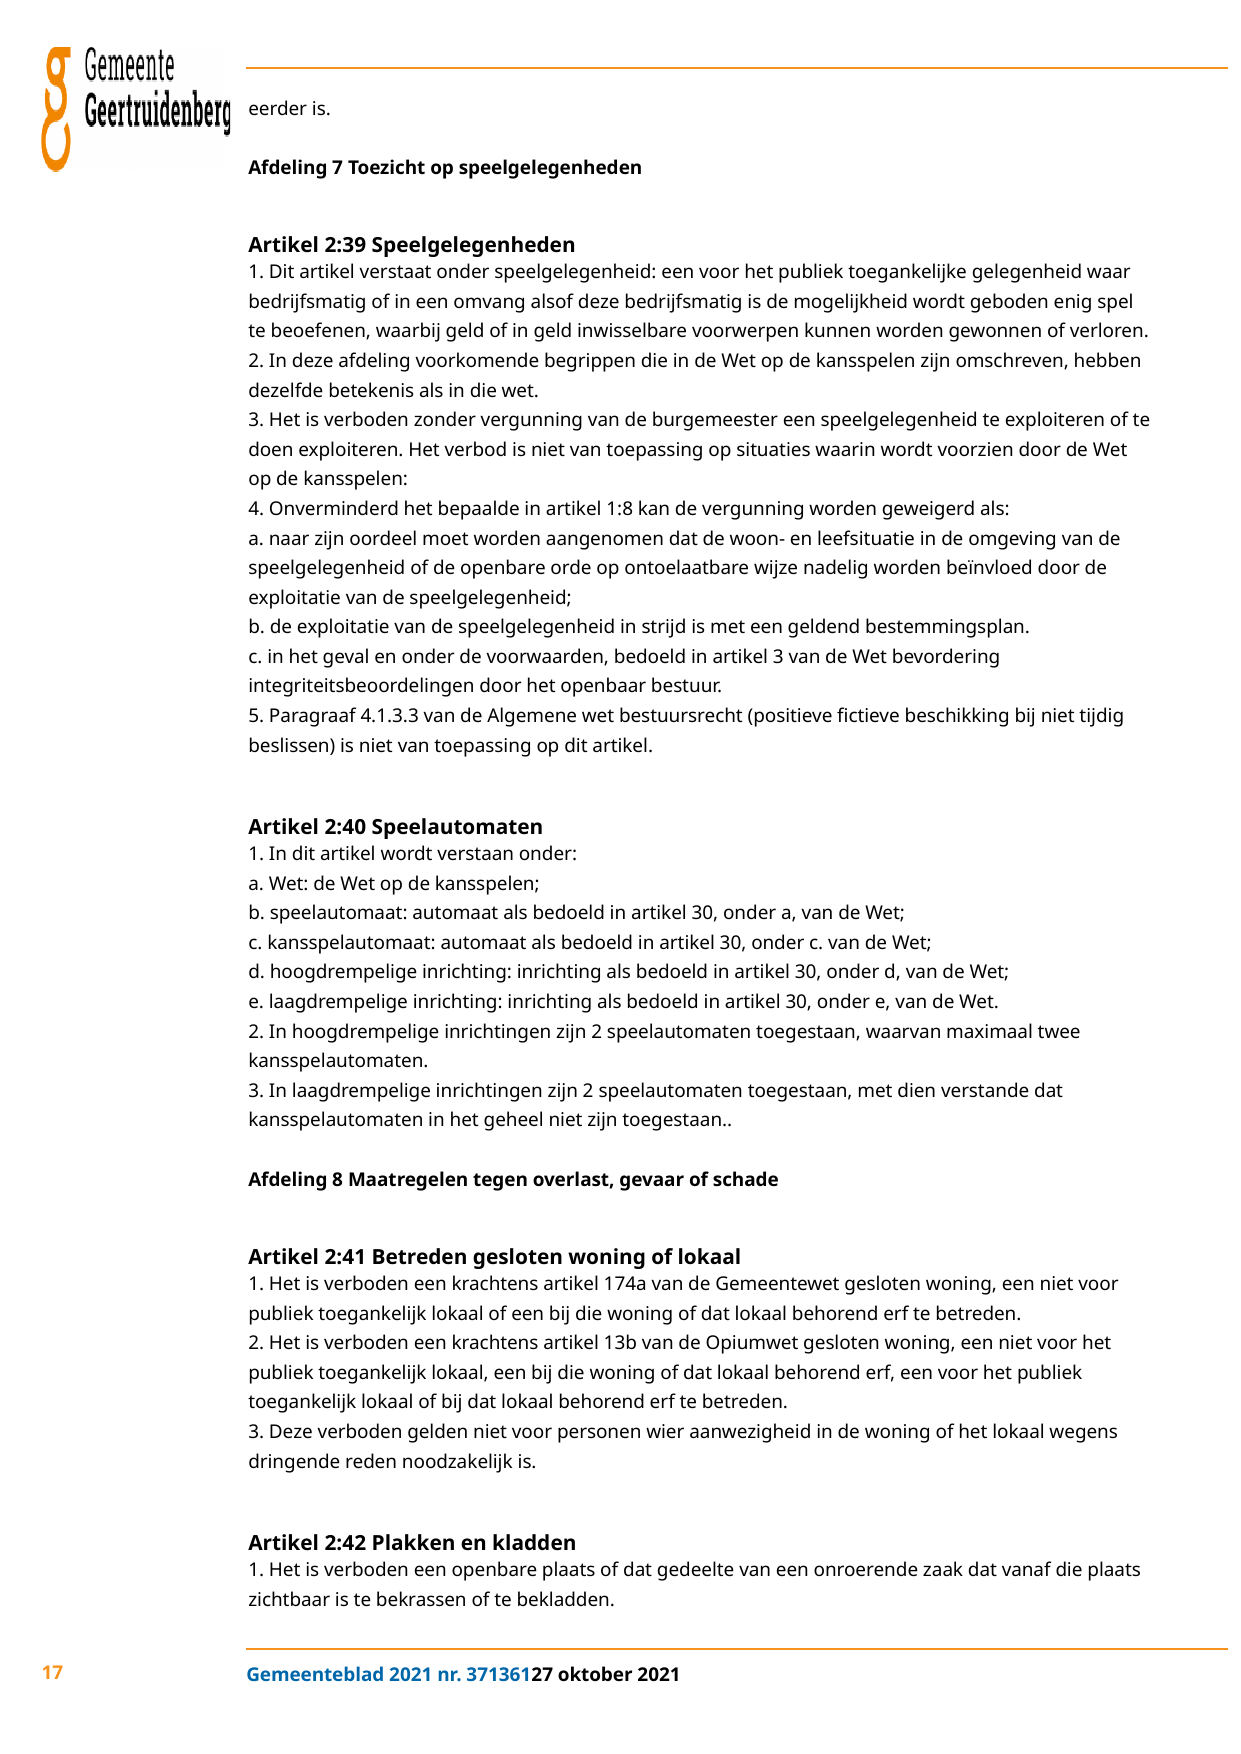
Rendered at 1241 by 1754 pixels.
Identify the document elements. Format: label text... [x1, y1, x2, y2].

text 2. Het is verboden een krachtens artikel 13b van de Opiumwet gesloten woning, een niet voor het publiek toegankelijk lokaal, een bij die woning of dat lokaal behorend erf, een voor het publiek toegankelijk lokaal of bij dat lokaal behorend erf te betreden. [248, 1329, 1152, 1414]
text 3. Deze verboden gelden niet voor personen wier aanwezigheid in de woning of het lokaal wegens dringende reden noodzakelijk is. [248, 1418, 1152, 1473]
text Afdeling 7 Toezicht op speelgelegenheden [248, 154, 1152, 180]
text b. speelautomaat: automaat als bedoeld in artikel 30, onder a, van de Wet; [248, 899, 1152, 925]
text Artikel 2:39 Speelgelegenheden [248, 230, 1152, 258]
text 4. Onverminderd het bepaalde in artikel 1:8 kan de vergunning worden geweigerd als: [248, 495, 1152, 521]
text 3. In laagdrempelige inrichtingen zijn 2 speelautomaten toegestaan, met dien verstande dat kansspelautomaten in het geheel niet zijn toegestaan.. [248, 1077, 1152, 1132]
text 1. In dit artikel wordt verstaan onder: [248, 840, 1152, 866]
text 3. Het is verboden zonder vergunning van de burgemeester een speelgelegenheid te exploiteren of te doen exploiteren. Het verbod is niet van toepassing op situaties waarin wordt voorzien door de Wet op de kansspelen: [248, 406, 1152, 491]
text 1. Dit artikel verstaat onder speelgelegenheid: een voor het publiek toegankelijke gelegenheid waar bedrijfsmatig of in een omvang alsof deze bedrijfsmatig is de mogelijkheid wordt geboden enig spel te beoefenen, waarbij geld of in geld inwisselbare voorwerpen kunnen worden gewonnen of verloren. [248, 258, 1152, 343]
text d. hoogdrempelige inrichting: inrichting als bedoeld in artikel 30, onder d, van de Wet; [248, 959, 1152, 984]
text eerder is. [248, 95, 1152, 121]
text a. naar zijn oordeel moet worden aangenomen dat de woon- en leefsituatie in de omgeving van de speelgelegenheid of de openbare orde op ontoelaatbare wijze nadelig worden beïnvloed door de exploitatie van de speelgelegenheid; [248, 525, 1152, 610]
text c. in het geval en onder de voorwaarden, bedoeld in artikel 3 van de Wet bevordering integriteitsbeoordelingen door het openbaar bestuur. [248, 643, 1152, 698]
text 1. Het is verboden een openbare plaats of dat gedeelte van een onroerende zaak dat vanaf die plaats zichtbaar is te bekrassen of te bekladden. [248, 1556, 1152, 1612]
text 2. In hoogdrempelige inrichtingen zijn 2 speelautomaten toegestaan, waarvan maximaal twee kansspelautomaten. [248, 1018, 1152, 1073]
text 2. In deze afdeling voorkomende begrippen die in de Wet op de kansspelen zijn omschreven, hebben dezelfde betekenis als in die wet. [248, 347, 1152, 403]
text Artikel 2:41 Betreden gesloten woning of lokaal [248, 1242, 1152, 1270]
text 1. Het is verboden een krachtens artikel 174a van de Gemeentewet gesloten woning, een niet voor publiek toegankelijk lokaal of een bij die woning of dat lokaal behorend erf te betreden. [248, 1270, 1152, 1326]
picture [41, 47, 231, 172]
text Artikel 2:42 Plakken en kladden [248, 1528, 1152, 1556]
text e. laagdrempelige inrichting: inrichting als bedoeld in artikel 30, onder e, van de Wet. [248, 988, 1152, 1014]
text b. de exploitatie van de speelgelegenheid in strijd is met een geldend bestemmingsplan. [248, 613, 1152, 639]
text a. Wet: de Wet op de kansspelen; [248, 870, 1152, 896]
text c. kansspelautomaat: automaat als bedoeld in artikel 30, onder c. van de Wet; [248, 929, 1152, 955]
text Artikel 2:40 Speelautomaten [248, 812, 1152, 840]
text 5. Paragraaf 4.1.3.3 van de Algemene wet bestuursrecht (positieve fictieve beschikking bij niet tijdig beslissen) is niet van toepassing op dit artikel. [248, 702, 1152, 758]
text Afdeling 8 Maatregelen tegen overlast, gevaar of schade [248, 1166, 1152, 1191]
